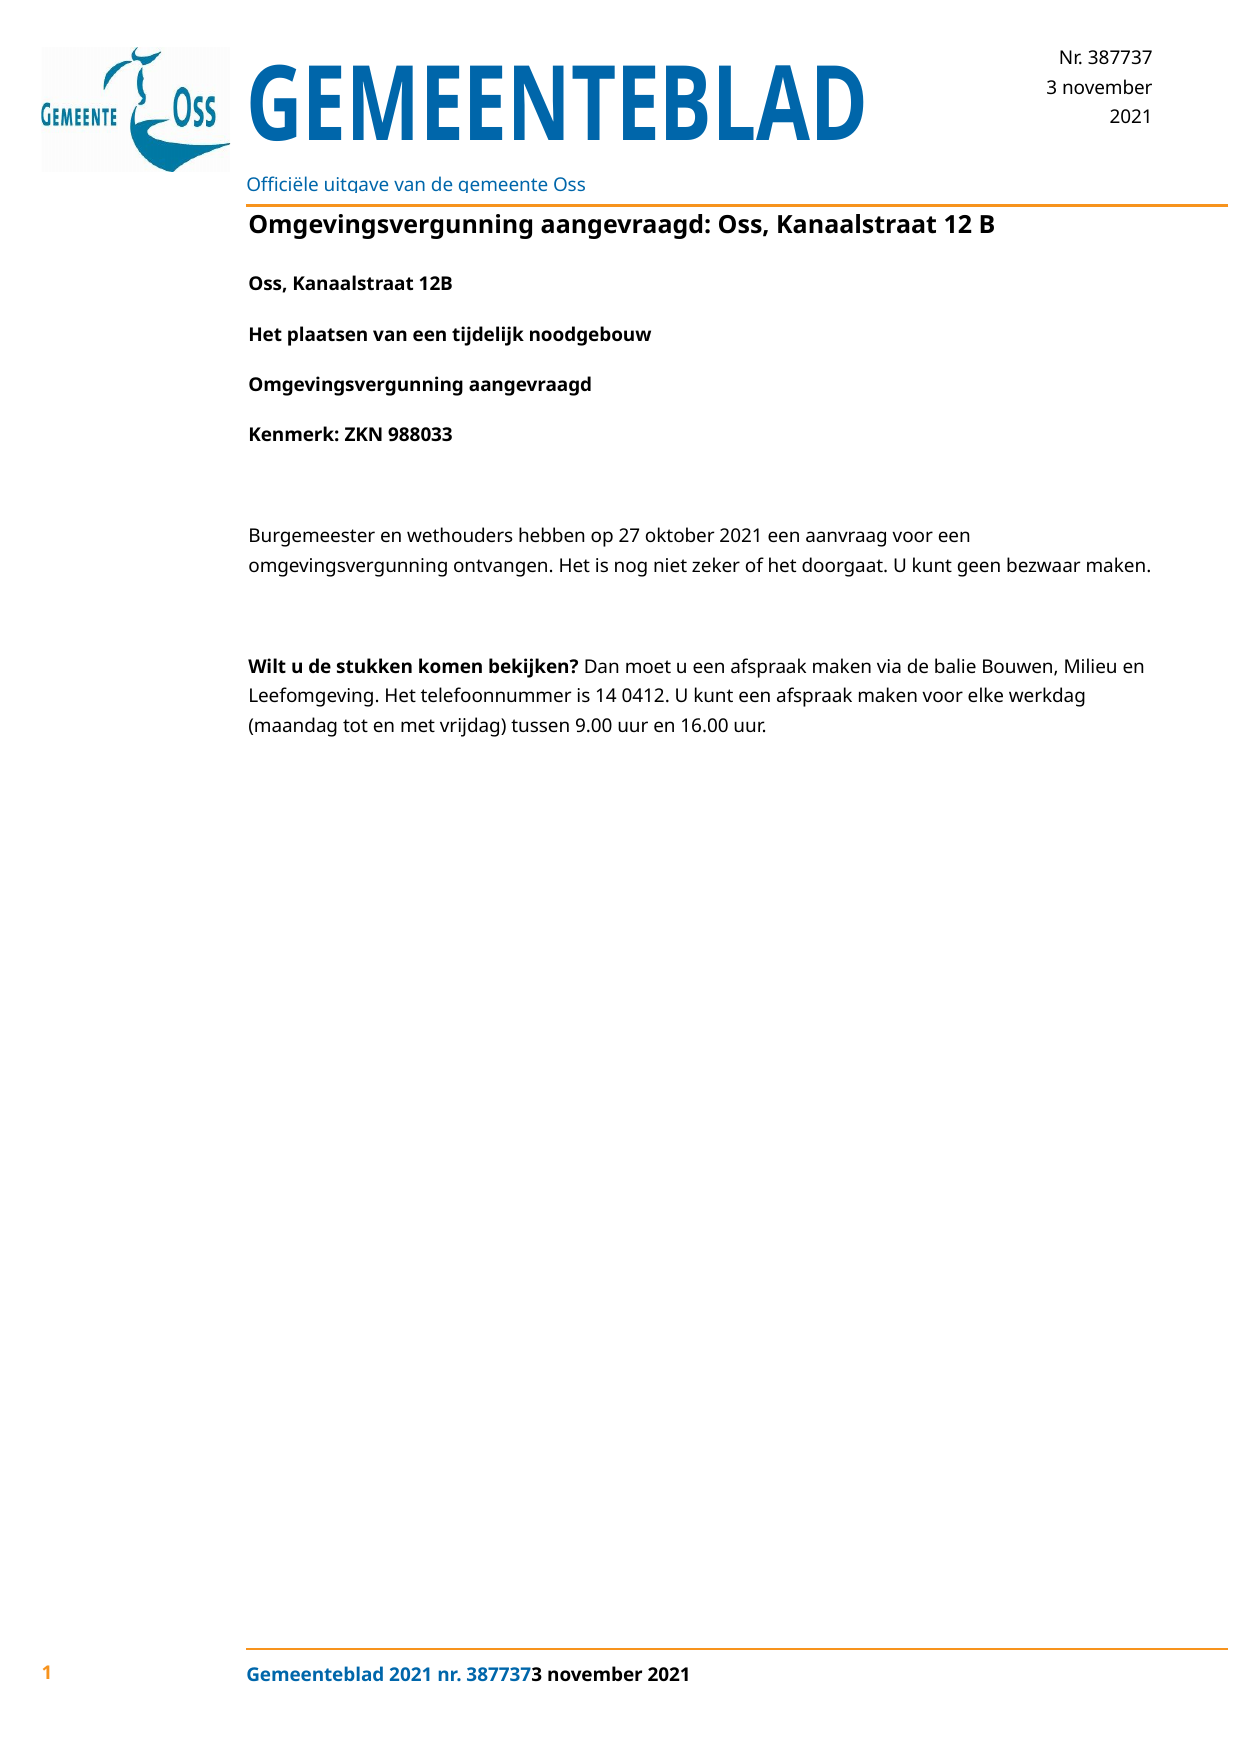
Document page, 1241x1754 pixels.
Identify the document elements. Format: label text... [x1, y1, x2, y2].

text Burgemeester en wethouders hebben op 27 oktober 2021 een aanvraag voor een omgevingsvergunning ontvangen. Het is nog niet zeker of het doorgaat. U kunt geen bezwaar maken. [248, 522, 1152, 578]
text Kenmerk: ZKN 988033 [248, 422, 1152, 447]
text Het plaatsen van een tijdelijk noodgebouw [248, 321, 1152, 346]
text Omgevingsvergunning aangevraagd: Oss, Kanaalstraat 12 B [248, 207, 1152, 241]
text Wilt u de stukken komen bekijken? Dan moet u een afspraak maken via de balie Bouwen, Milieu en Leefomgeving. Het telefoonnummer is 14 0412. U kunt een afspraak maken voor elke werkdag (maandag tot en met vrijdag) tussen 9.00 uur en 16.00 uur. [248, 653, 1152, 738]
text Omgevingsvergunning aangevraagd [248, 371, 1152, 397]
picture [41, 47, 231, 172]
text Oss, Kanaalstraat 12B [248, 270, 1152, 296]
